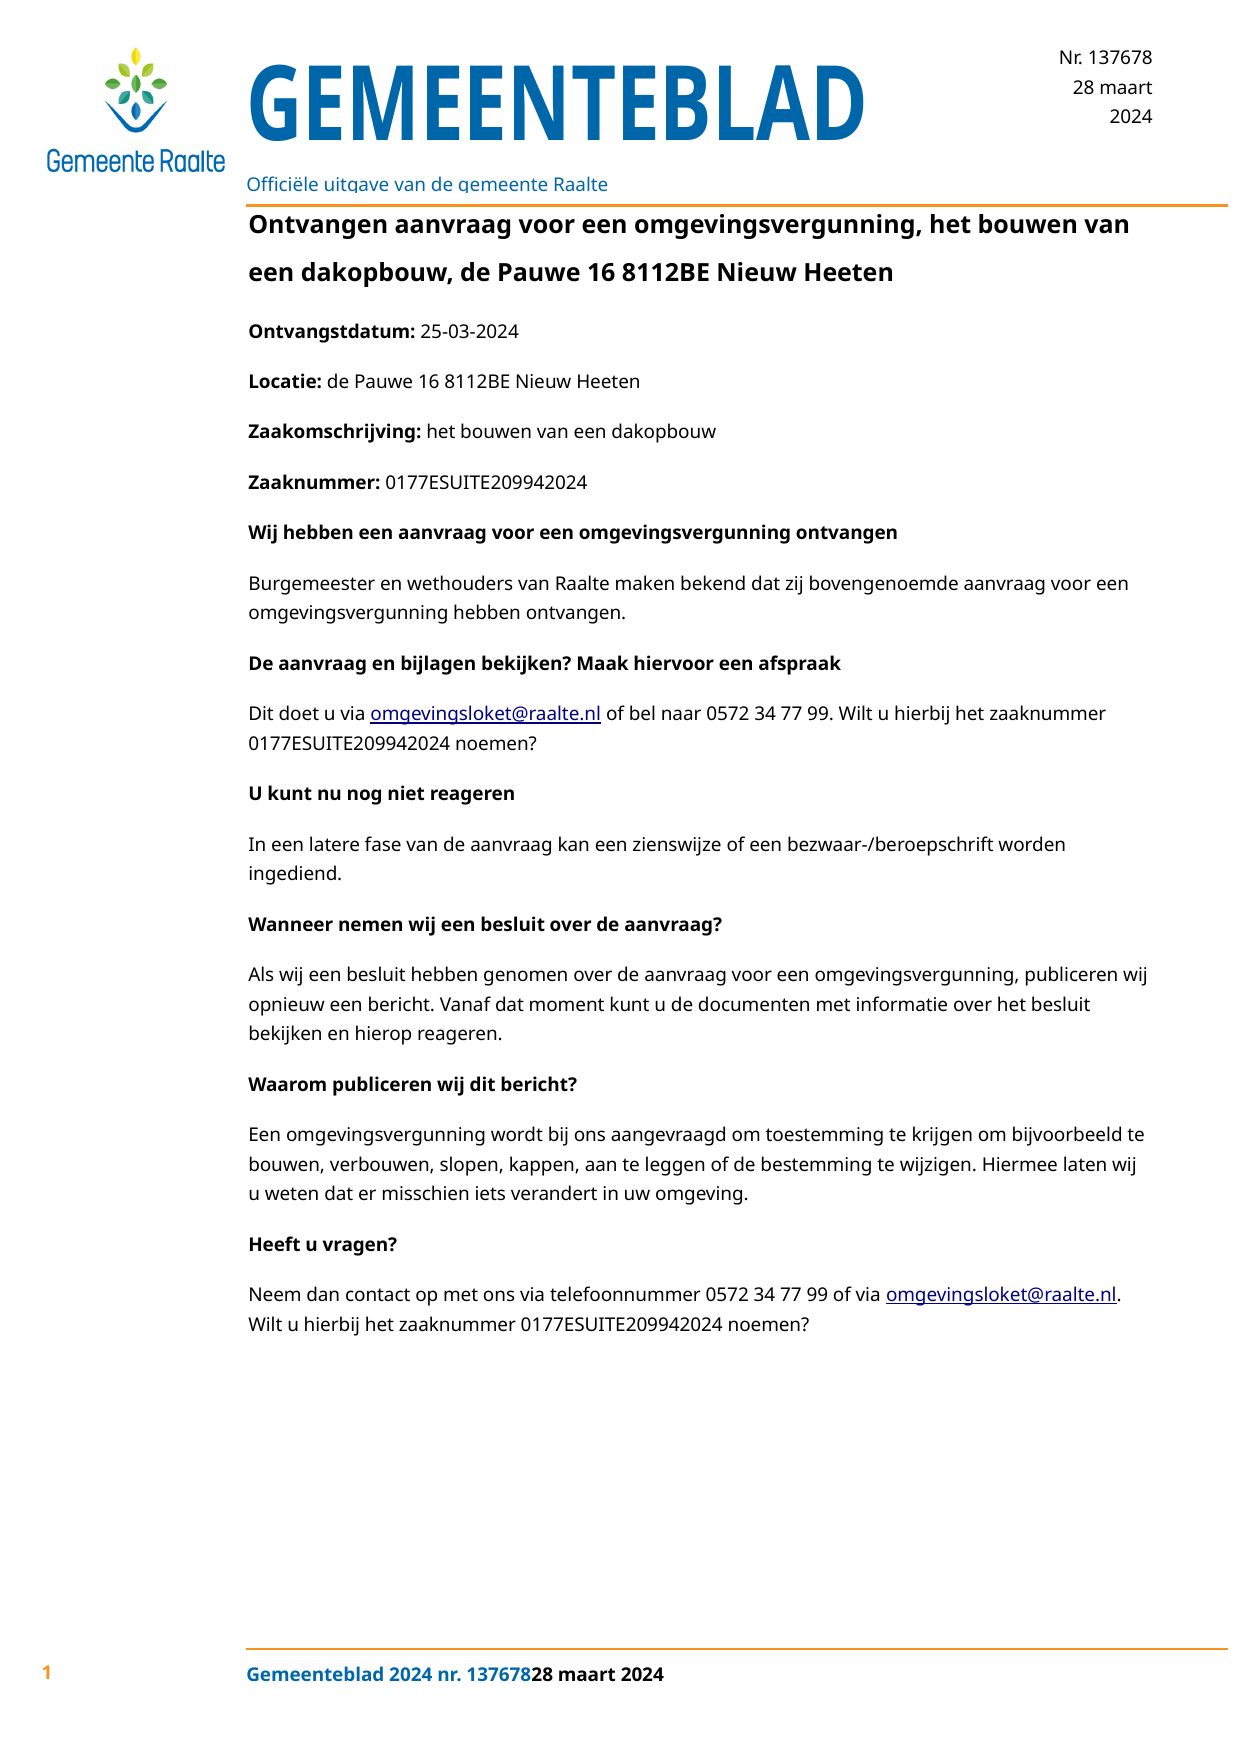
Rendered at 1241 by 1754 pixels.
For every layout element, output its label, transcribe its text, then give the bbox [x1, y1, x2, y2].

text Neem dan contact op met ons via telefoonnummer 0572 34 77 99 of via omgevingsloket@raalte.nl. Wilt u hierbij het zaaknummer 0177ESUITE209942024 noemen? [248, 1281, 1152, 1337]
text Dit doet u via omgevingsloket@raalte.nl of bel naar 0572 34 77 99. Wilt u hierbij het zaaknummer 0177ESUITE209942024 noemen? [248, 700, 1152, 756]
text Heeft u vragen? [248, 1231, 1152, 1257]
text Burgemeester en wethouders van Raalte maken bekend dat zij bovengenoemde aanvraag voor een omgevingsvergunning hebben ontvangen. [248, 570, 1152, 625]
text Als wij een besluit hebben genomen over de aanvraag voor een omgevingsvergunning, publiceren wij opnieuw een bericht. Vanaf dat moment kunt u de documenten met informatie over het besluit bekijken en hierop reageren. [248, 961, 1152, 1046]
text U kunt nu nog niet reageren [248, 780, 1152, 806]
text Ontvangen aanvraag voor een omgevingsvergunning, het bouwen van een dakopbouw, de Pauwe 16 8112BE Nieuw Heeten [248, 207, 1152, 288]
text De aanvraag en bijlagen bekijken? Maak hiervoor een afspraak [248, 650, 1152, 676]
text Locatie: de Pauwe 16 8112BE Nieuw Heeten [248, 368, 1152, 394]
text In een latere fase van de aanvraag kan een zienswijze of een bezwaar-/beroepschrift worden ingediend. [248, 831, 1152, 886]
text Waarom publiceren wij dit bericht? [248, 1071, 1152, 1097]
text Wanneer nemen wij een besluit over de aanvraag? [248, 911, 1152, 937]
text Wij hebben een aanvraag voor een omgevingsvergunning ontvangen [248, 519, 1152, 545]
picture [41, 47, 231, 172]
text Zaaknummer: 0177ESUITE209942024 [248, 469, 1152, 495]
text Ontvangstdatum: 25-03-2024 [248, 318, 1152, 344]
text Zaakomschrijving: het bouwen van een dakopbouw [248, 419, 1152, 444]
text Een omgevingsvergunning wordt bij ons aangevraagd om toestemming te krijgen om bijvoorbeeld te bouwen, verbouwen, slopen, kappen, aan te leggen of de bestemming te wijzigen. Hiermee laten wij u weten dat er misschien iets verandert in uw omgeving. [248, 1121, 1152, 1206]
